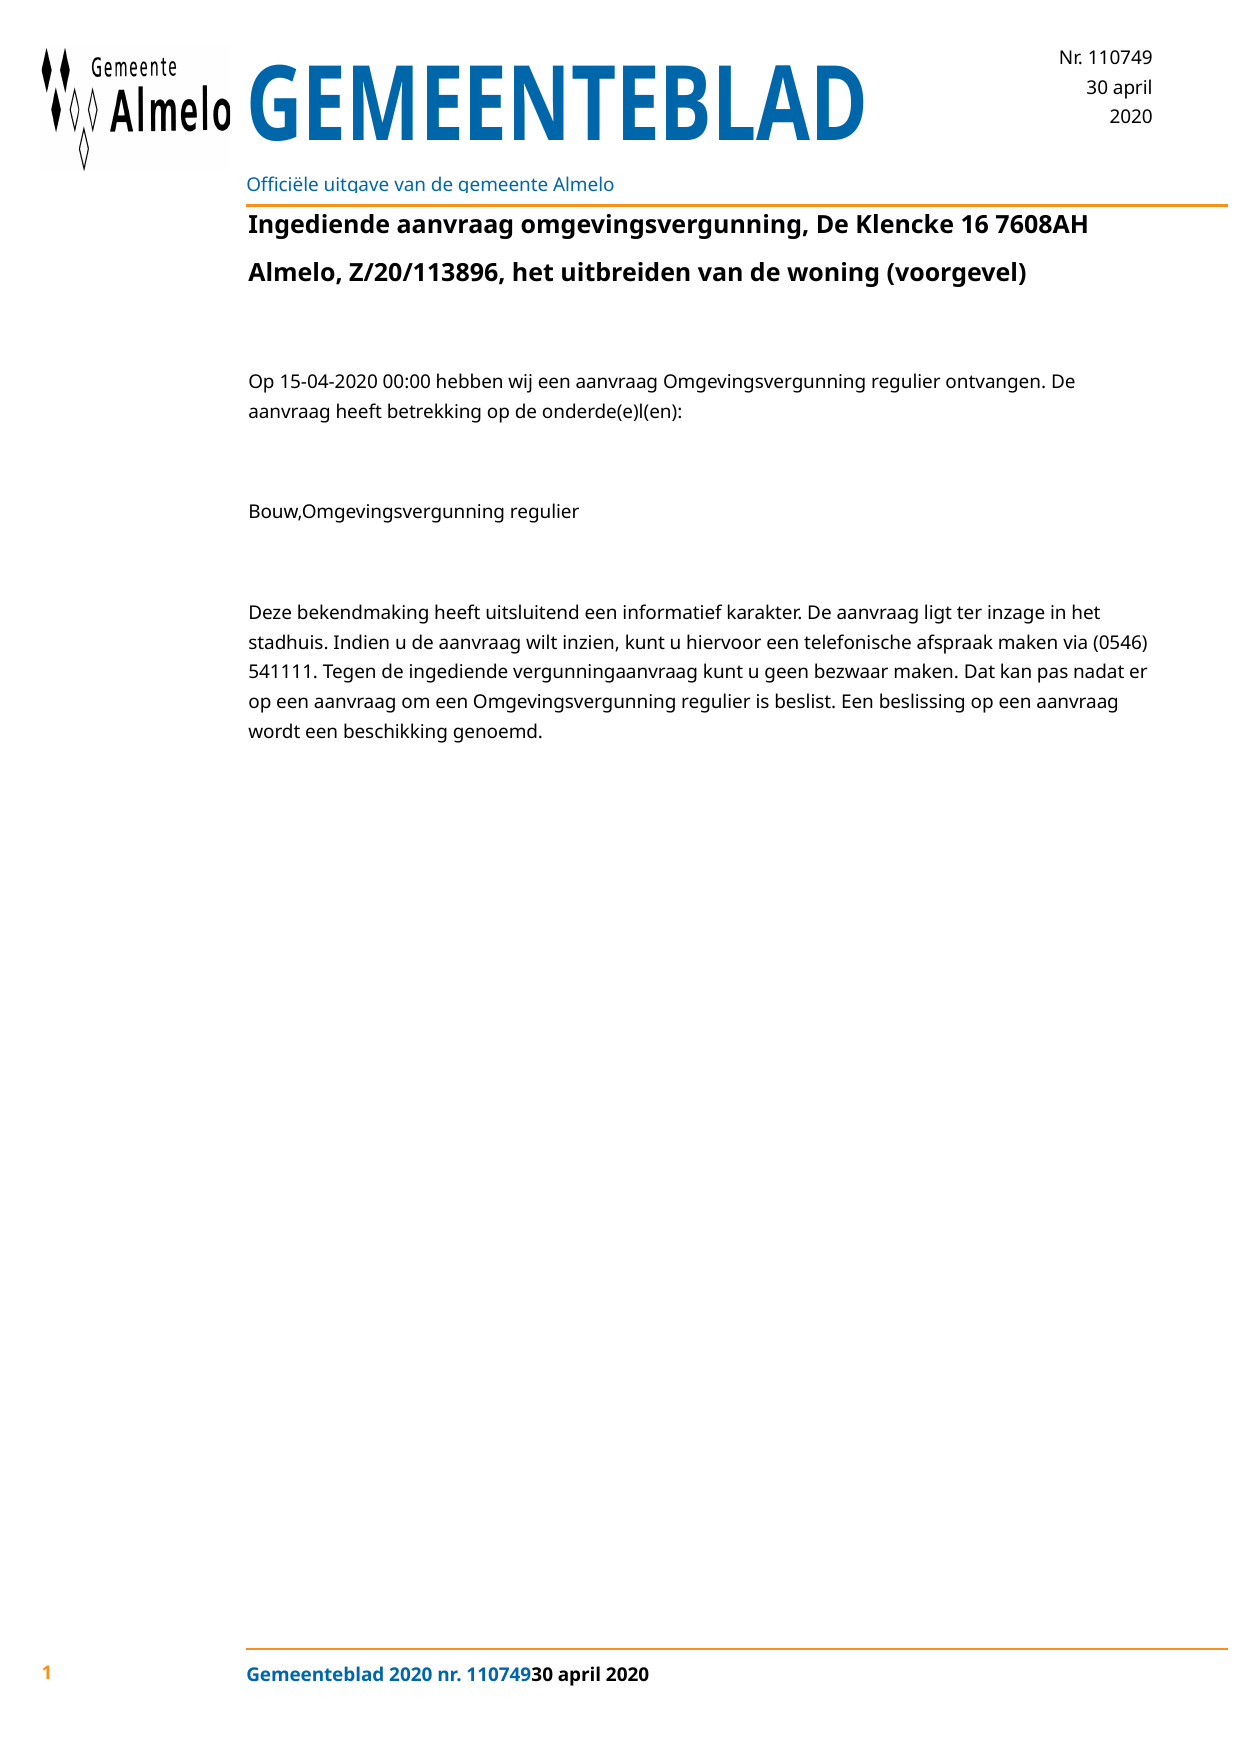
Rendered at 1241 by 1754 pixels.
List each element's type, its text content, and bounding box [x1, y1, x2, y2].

text Op 15-04-2020 00:00 hebben wij een aanvraag Omgevingsvergunning regulier ontvangen. De aanvraag heeft betrekking op de onderde(e)l(en): [248, 368, 1152, 424]
picture [41, 47, 231, 172]
text Ingediende aanvraag omgevingsvergunning, De Klencke 16 7608AH Almelo, Z/20/113896, het uitbreiden van de woning (voorgevel) [248, 207, 1152, 288]
text Bouw,Omgevingsvergunning regulier [248, 499, 1152, 524]
text Deze bekendmaking heeft uitsluitend een informatief karakter. De aanvraag ligt ter inzage in het stadhuis. Indien u de aanvraag wilt inzien, kunt u hiervoor een telefonische afspraak maken via (0546) 541111. Tegen de ingediende vergunningaanvraag kunt u geen bezwaar maken. Dat kan pas nadat er op een aanvraag om een Omgevingsvergunning regulier is beslist. Een beslissing op een aanvraag wordt een beschikking genoemd. [248, 599, 1152, 744]
